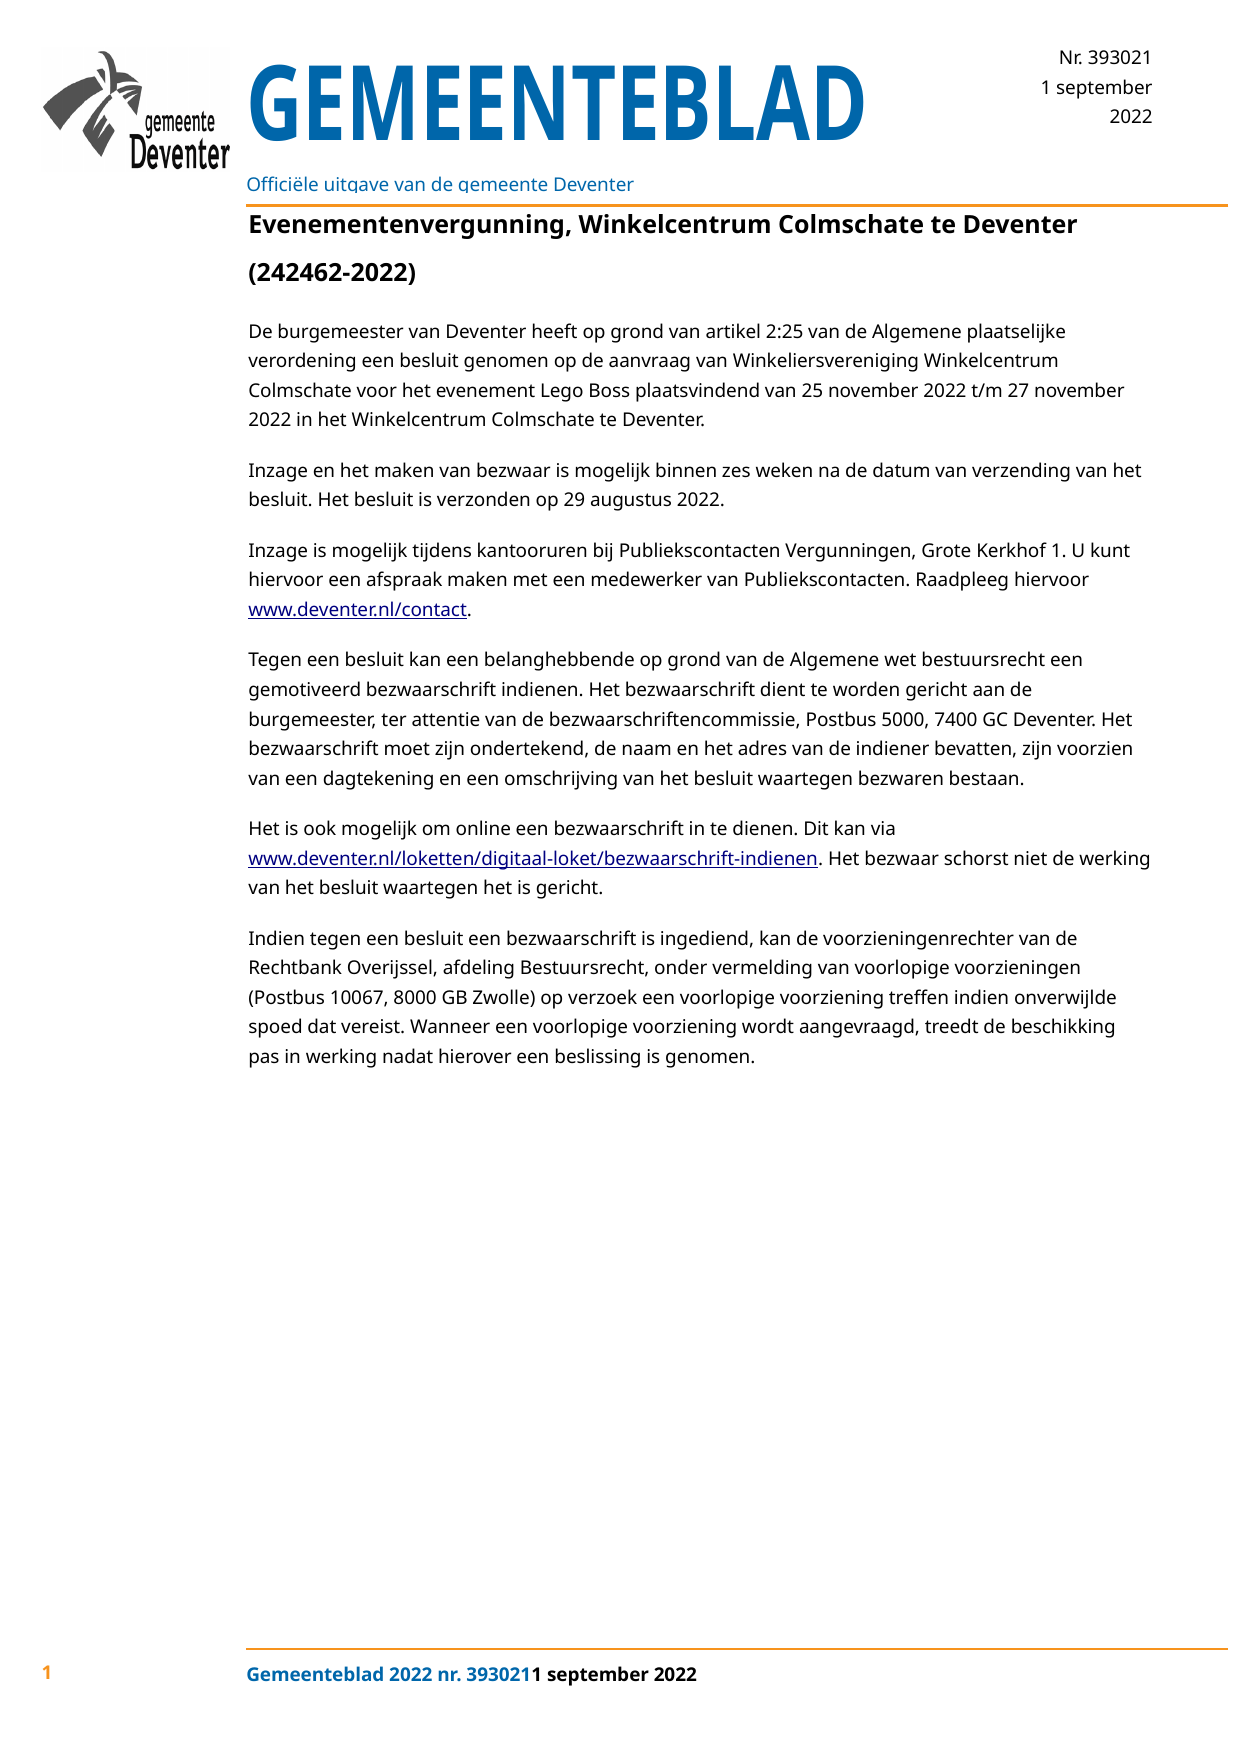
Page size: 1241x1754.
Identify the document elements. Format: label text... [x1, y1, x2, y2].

text Inzage is mogelijk tijdens kantooruren bij Publiekscontacten Vergunningen, Grote Kerkhof 1. U kunt hiervoor een afspraak maken met een medewerker van Publiekscontacten. Raadpleeg hiervoor www.deventer.nl/contact. [248, 537, 1152, 622]
text De burgemeester van Deventer heeft op grond van artikel 2:25 van de Algemene plaatselijke verordening een besluit genomen op de aanvraag van Winkeliersvereniging Winkelcentrum Colmschate voor het evenement Lego Boss plaatsvindend van 25 november 2022 t/m 27 november 2022 in het Winkelcentrum Colmschate te Deventer. [248, 318, 1152, 432]
text Het is ook mogelijk om online een bezwaarschrift in te dienen. Dit kan via www.deventer.nl/loketten/digitaal-loket/bezwaarschrift-indienen. Het bezwaar schorst niet de werking van het besluit waartegen het is gericht. [248, 815, 1152, 900]
picture [41, 47, 231, 172]
text Evenementenvergunning, Winkelcentrum Colmschate te Deventer (242462-2022) [248, 207, 1152, 288]
text Tegen een besluit kan een belanghebbende op grond van de Algemene wet bestuursrecht een gemotiveerd bezwaarschrift indienen. Het bezwaarschrift dient te worden gericht aan de burgemeester, ter attentie van de bezwaarschriftencommissie, Postbus 5000, 7400 GC Deventer. Het bezwaarschrift moet zijn ondertekend, de naam en het adres van de indiener bevatten, zijn voorzien van een dagtekening en een omschrijving van het besluit waartegen bezwaren bestaan. [248, 647, 1152, 791]
text Indien tegen een besluit een bezwaarschrift is ingediend, kan de voorzieningenrechter van de Rechtbank Overijssel, afdeling Bestuursrecht, onder vermelding van voorlopige voorzieningen (Postbus 10067, 8000 GB Zwolle) op verzoek een voorlopige voorziening treffen indien onverwijlde spoed dat vereist. Wanneer een voorlopige voorziening wordt aangevraagd, treedt de beschikking pas in werking nadat hierover een beslissing is genomen. [248, 925, 1152, 1069]
text Inzage en het maken van bezwaar is mogelijk binnen zes weken na de datum van verzending van het besluit. Het besluit is verzonden op 29 augustus 2022. [248, 457, 1152, 512]
